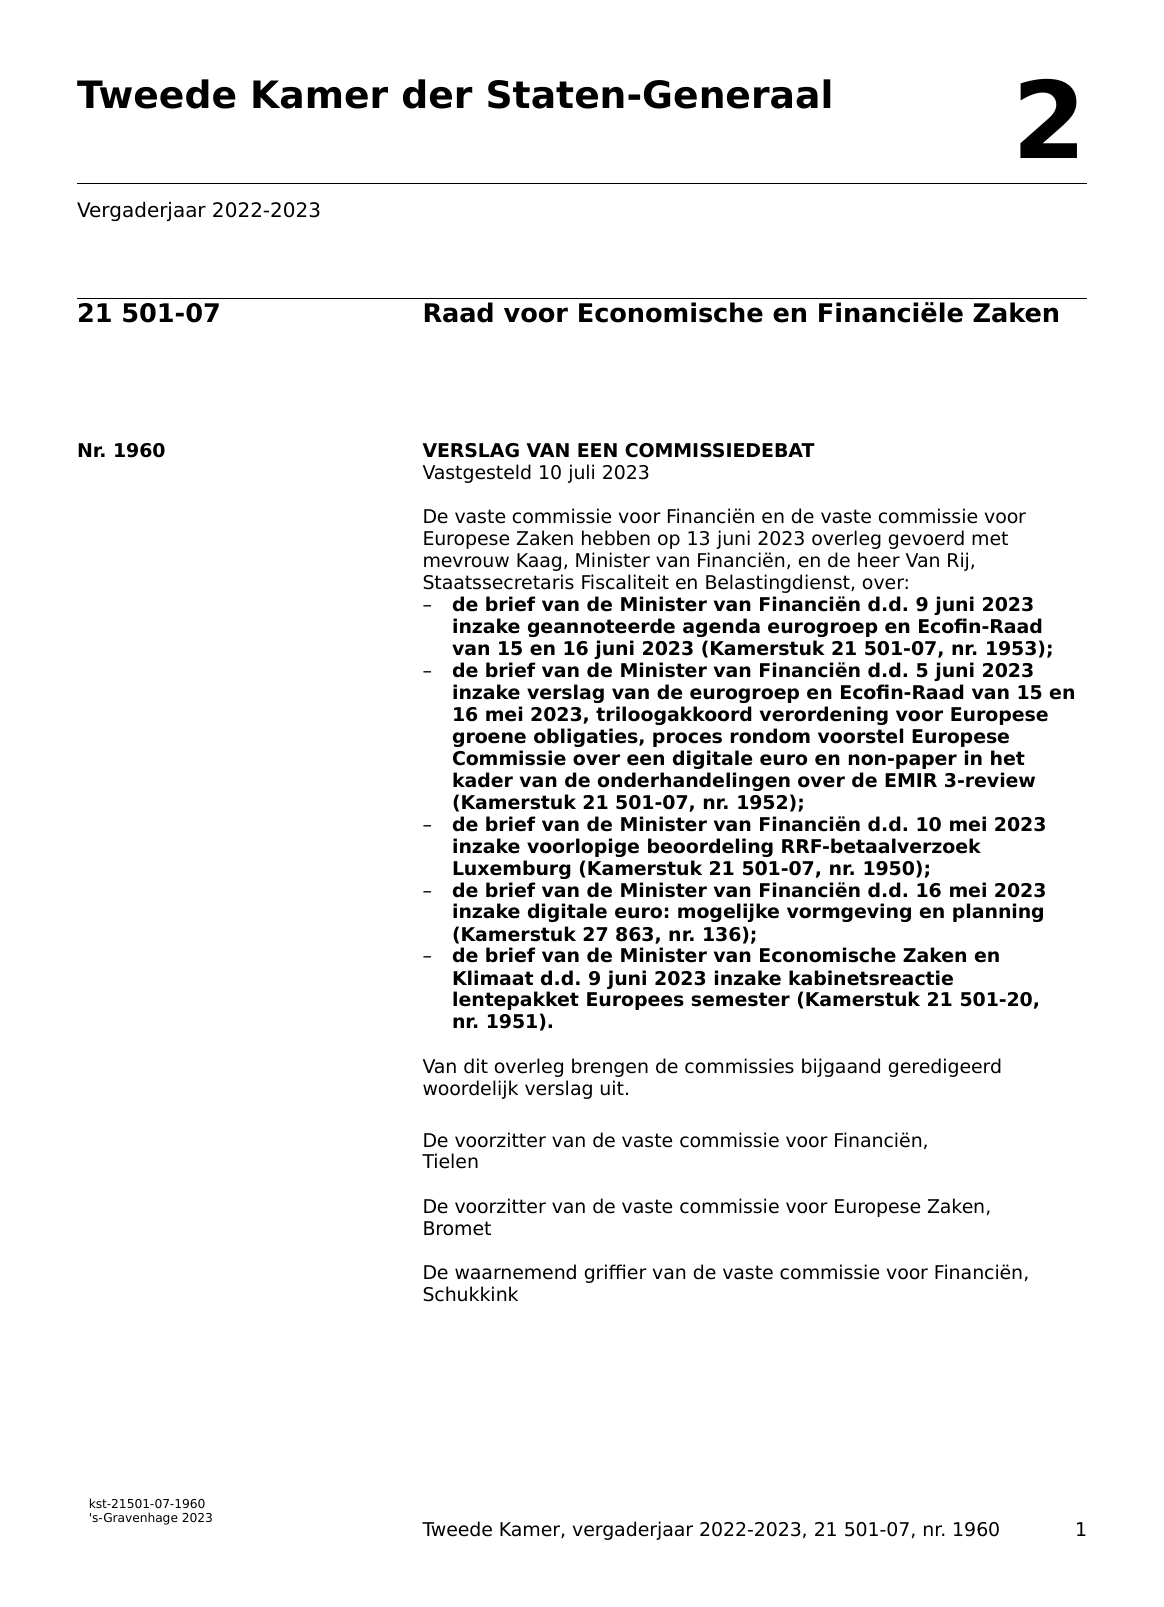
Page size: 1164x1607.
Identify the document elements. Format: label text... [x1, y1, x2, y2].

text De waarnemend griffier van de vaste commissie voor Financiën, Schukkink [422, 1262, 1087, 1306]
text De voorzitter van de vaste commissie voor Europese Zaken, Bromet [422, 1196, 1087, 1239]
text – de brief van de Minister van Economische Zaken en Klimaat d.d. 9 juni 2023 inzake kabinetsreactie lentepakket Europees semester (Kamerstuk 21 501-20, nr. 1951). [422, 945, 1087, 1033]
text kst-21501-07-1960 [88, 1497, 323, 1511]
text De voorzitter van de vaste commissie voor Financiën, Tielen [422, 1129, 1087, 1173]
text – de brief van de Minister van Financiën d.d. 16 mei 2023 inzake digitale euro: mogelijke vormgeving en planning (Kamerstuk 27 863, nr. 136); [422, 879, 1087, 945]
text Van dit overleg brengen de commissies bijgaand geredigeerd woordelijk verslag uit. [422, 1056, 1087, 1099]
text – de brief van de Minister van Financiën d.d. 10 mei 2023 inzake voorlopige beoordeling RRF-betaalverzoek Luxemburg (Kamerstuk 21 501-07, nr. 1950); [422, 813, 1087, 879]
text De vaste commissie voor Financiën en de vaste commissie voor Europese Zaken hebben op 13 juni 2023 overleg gevoerd met mevrouw Kaag, Minister van Financiën, en de heer Van Rij, Staatssecretaris Fiscaliteit en Belastingdienst, over: [422, 506, 1087, 594]
text Vastgesteld 10 juli 2023 [422, 462, 1087, 484]
text 's-Gravenhage 2023 [88, 1511, 323, 1525]
table_header 2 [886, 59, 1087, 183]
table_header Tweede Kamer der Staten-Generaal [77, 59, 886, 183]
table_cell Vergaderjaar 2022-2023 [77, 184, 1087, 298]
text – de brief van de Minister van Financiën d.d. 9 juni 2023 inzake geannoteerde agenda eurogroep en Ecofin-Raad van 15 en 16 juni 2023 (Kamerstuk 21 501-07, nr. 1953); [422, 594, 1087, 660]
subtitle 21 501-07 Raad voor Economische en Financiële Zaken [77, 299, 1087, 329]
subtitle Nr. 1960 VERSLAG VAN EEN COMMISSIEDEBAT [77, 440, 1087, 462]
text – de brief van de Minister van Financiën d.d. 5 juni 2023 inzake verslag van de eurogroep en Ecofin-Raad van 15 en 16 mei 2023, triloogakkoord verordening voor Europese groene obligaties, proces rondom voorstel Europese Commissie over een digitale euro en non-paper in het kader van de onderhandelingen over de EMIR 3-review (Kamerstuk 21 501-07, nr. 1952); [422, 660, 1087, 813]
